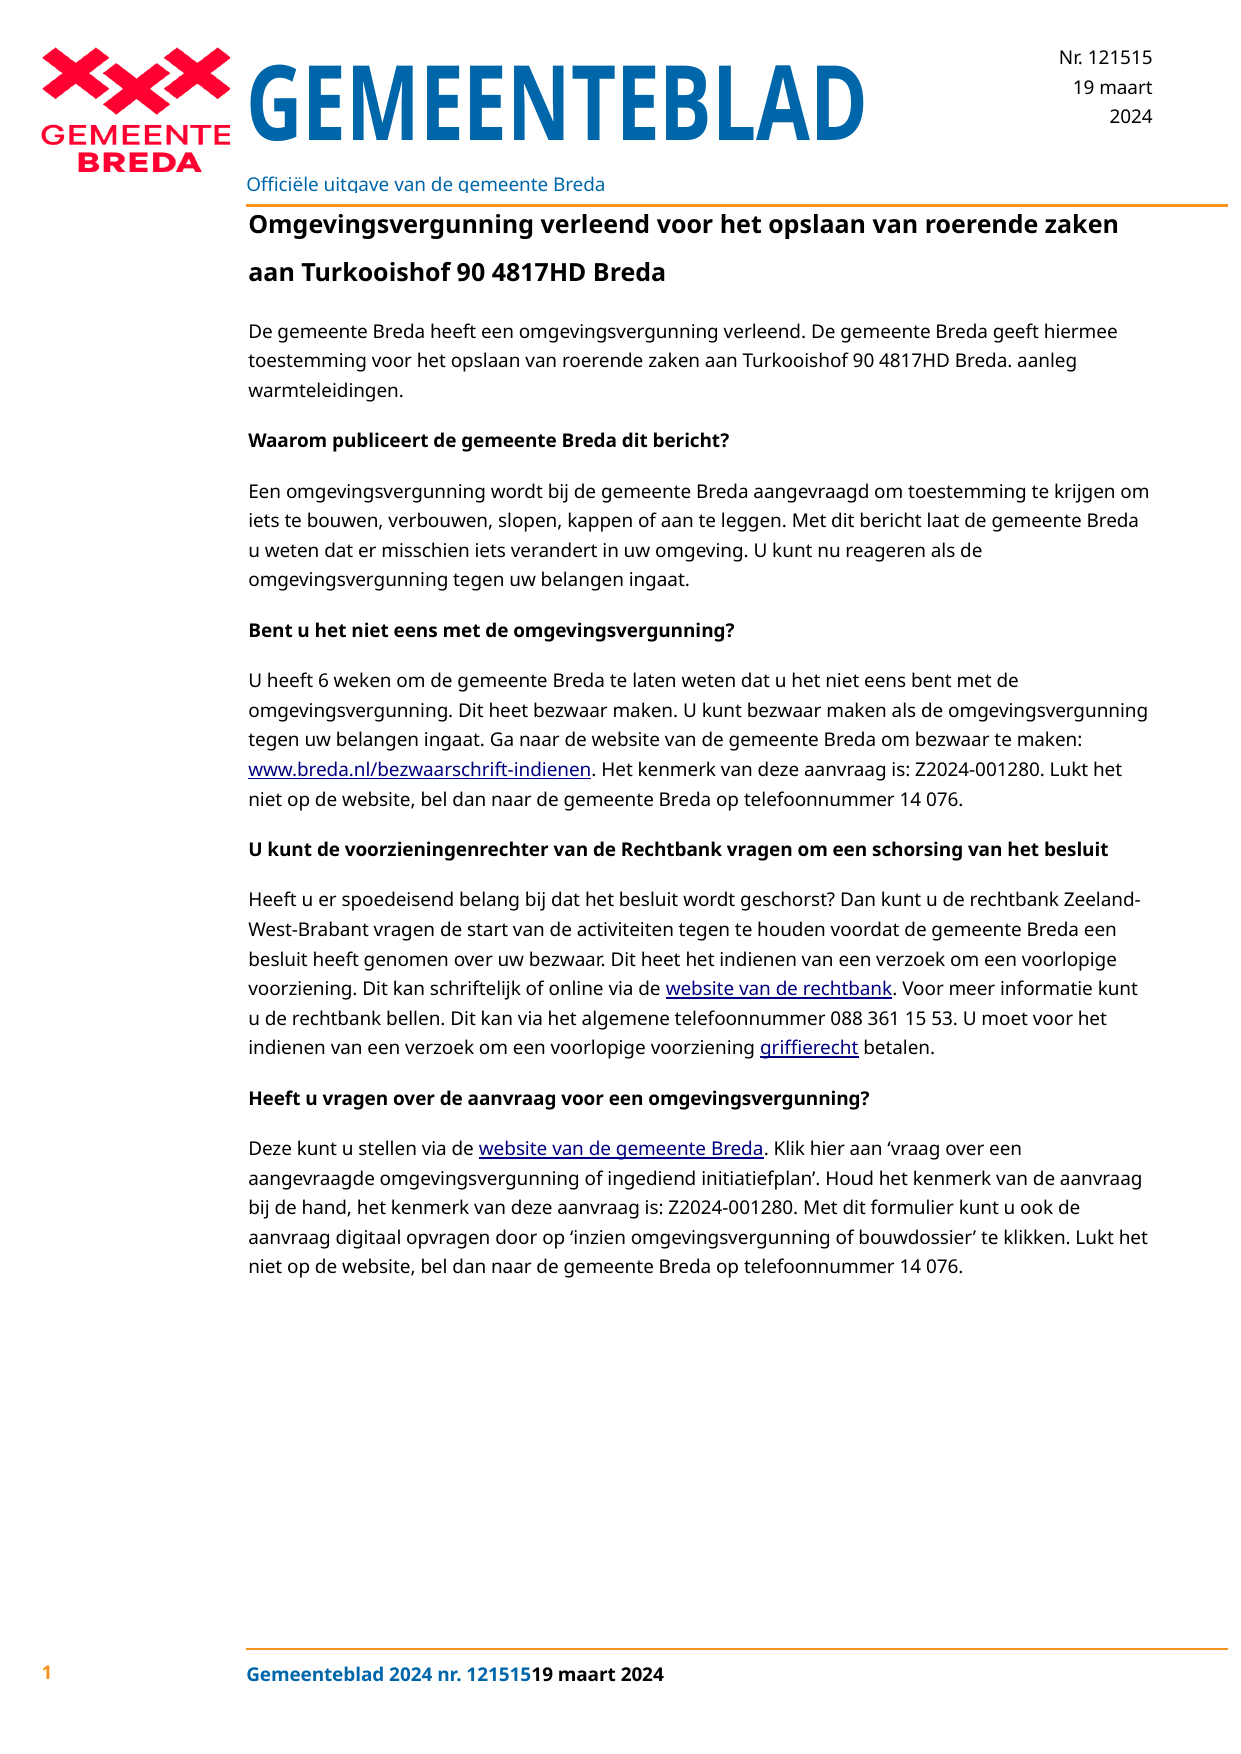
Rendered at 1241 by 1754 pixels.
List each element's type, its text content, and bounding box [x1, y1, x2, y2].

text Bent u het niet eens met de omgevingsvergunning? [248, 617, 1152, 643]
text Omgevingsvergunning verleend voor het opslaan van roerende zaken aan Turkooishof 90 4817HD Breda [248, 207, 1152, 288]
text Waarom publiceert de gemeente Breda dit bericht? [248, 427, 1152, 453]
text Een omgevingsvergunning wordt bij de gemeente Breda aangevraagd om toestemming te krijgen om iets te bouwen, verbouwen, slopen, kappen of aan te leggen. Met dit bericht laat de gemeente Breda u weten dat er misschien iets verandert in uw omgeving. U kunt nu reageren als de omgevingsvergunning tegen uw belangen ingaat. [248, 478, 1152, 592]
text Heeft u er spoedeisend belang bij dat het besluit wordt geschorst? Dan kunt u de rechtbank Zeeland-West-Brabant vragen de start van de activiteiten tegen te houden voordat de gemeente Breda een besluit heeft genomen over uw bezwaar. Dit heet het indienen van een verzoek om een voorlopige voorziening. Dit kan schriftelijk of online via de website van de rechtbank. Voor meer informatie kunt u de rechtbank bellen. Dit kan via het algemene telefoonnummer 088 361 15 53. U moet voor het indienen van een verzoek om een voorlopige voorziening griffierecht betalen. [248, 887, 1152, 1060]
text Heeft u vragen over de aanvraag voor een omgevingsvergunning? [248, 1085, 1152, 1111]
text U kunt de voorzieningenrechter van de Rechtbank vragen om een schorsing van het besluit [248, 836, 1152, 862]
picture [41, 47, 231, 172]
text Deze kunt u stellen via de website van de gemeente Breda. Klik hier aan ‘vraag over een aangevraagde omgevingsvergunning of ingediend initiatiefplan’. Houd het kenmerk van de aanvraag bij de hand, het kenmerk van deze aanvraag is: Z2024-001280. Met dit formulier kunt u ook de aanvraag digitaal opvragen door op ‘inzien omgevingsvergunning of bouwdossier’ te klikken. Lukt het niet op de website, bel dan naar de gemeente Breda op telefoonnummer 14 076. [248, 1135, 1152, 1279]
text U heeft 6 weken om de gemeente Breda te laten weten dat u het niet eens bent met de omgevingsvergunning. Dit heet bezwaar maken. U kunt bezwaar maken als de omgevingsvergunning tegen uw belangen ingaat. Ga naar de website van de gemeente Breda om bezwaar te maken: www.breda.nl/bezwaarschrift-indienen. Het kenmerk van deze aanvraag is: Z2024-001280. Lukt het niet op de website, bel dan naar de gemeente Breda op telefoonnummer 14 076. [248, 667, 1152, 812]
text De gemeente Breda heeft een omgevingsvergunning verleend. De gemeente Breda geeft hiermee toestemming voor het opslaan van roerende zaken aan Turkooishof 90 4817HD Breda. aanleg warmteleidingen. [248, 318, 1152, 403]
